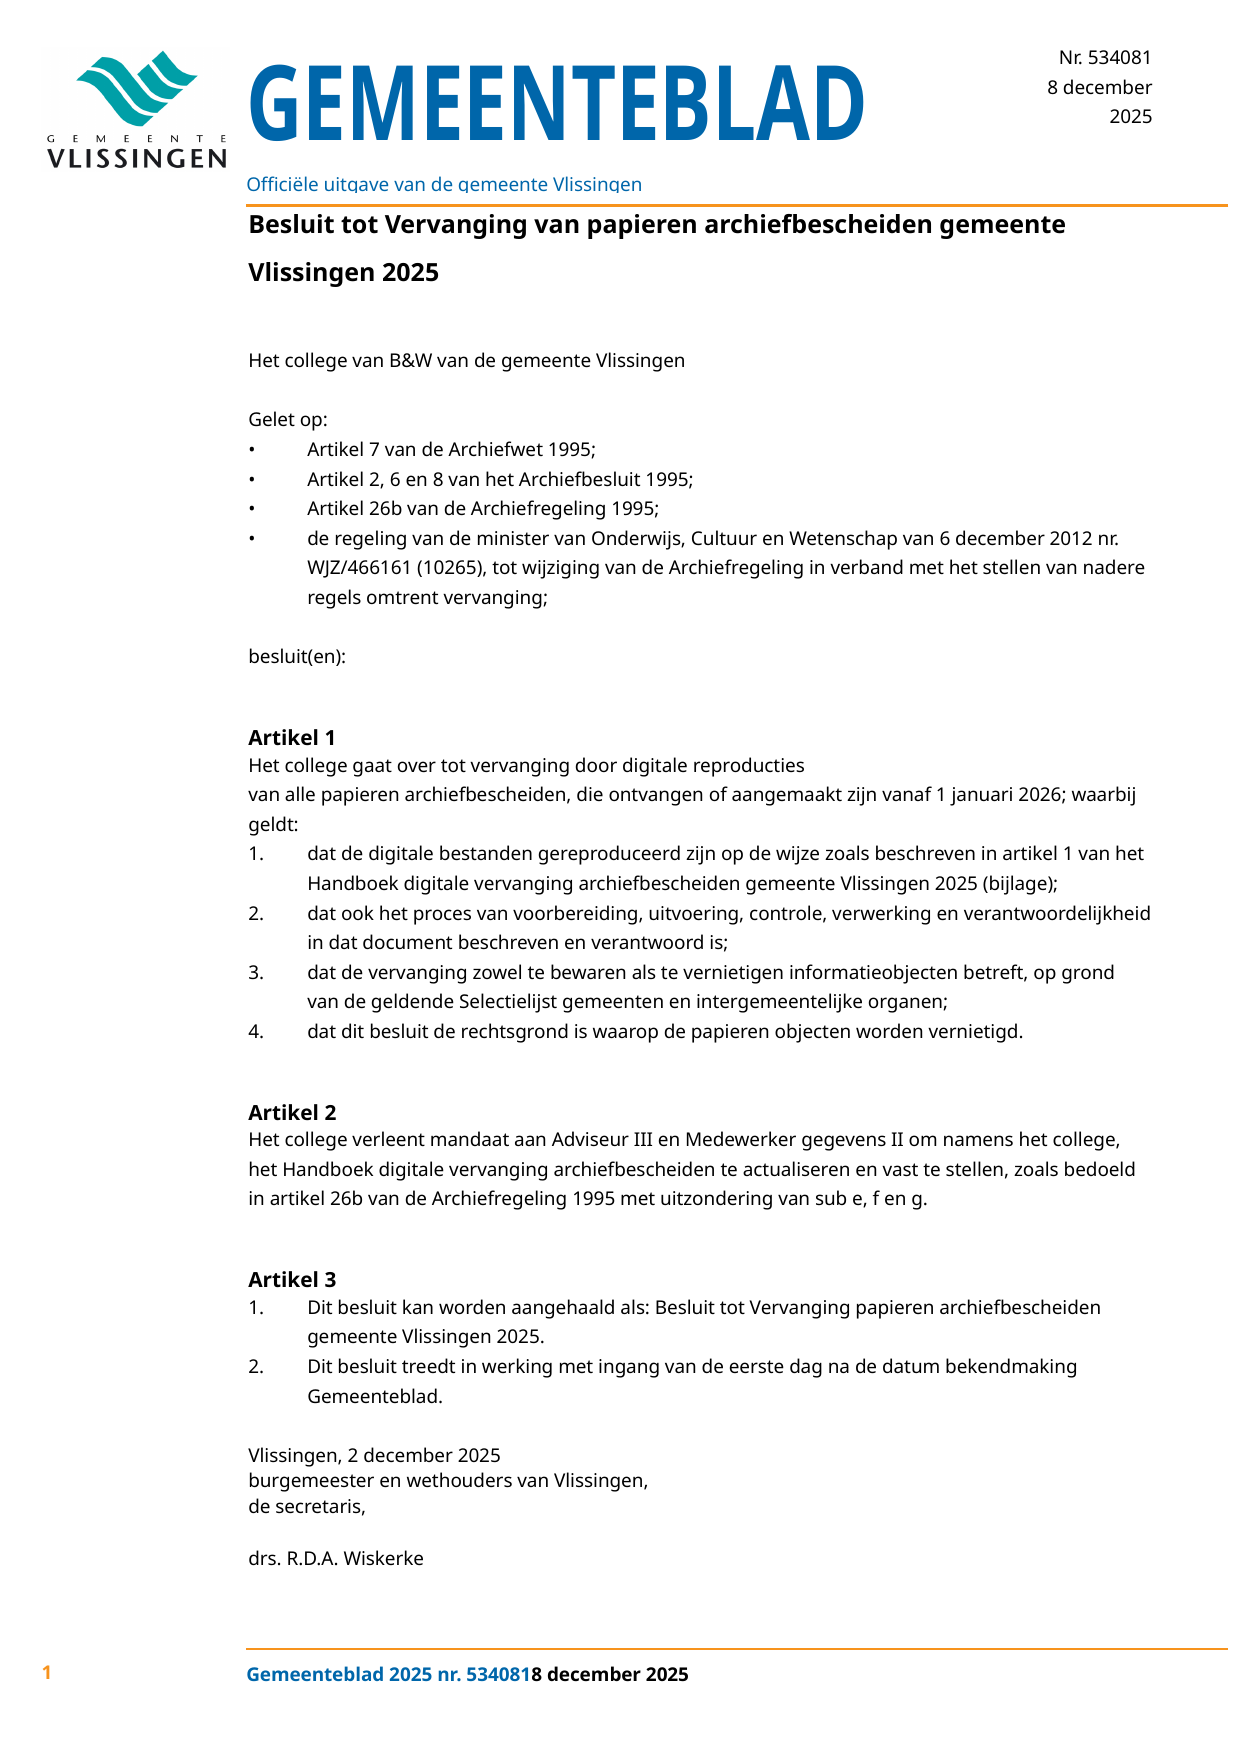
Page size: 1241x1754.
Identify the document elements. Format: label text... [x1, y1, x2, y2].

list Artikel 26b van de Archiefregeling 1995; [248, 495, 1152, 521]
text Artikel 3 [248, 1266, 1152, 1294]
text burgemeester en wethouders van Vlissingen, [248, 1468, 1152, 1493]
text Het college van B&W van de gemeente Vlissingen [248, 347, 1152, 373]
list Artikel 7 van de Archiefwet 1995; [248, 436, 1152, 462]
text besluit(en): [248, 643, 1152, 669]
text Besluit tot Vervanging van papieren archiefbescheiden gemeente Vlissingen 2025 [248, 207, 1152, 288]
list Artikel 2, 6 en 8 van het Archiefbesluit 1995; [248, 466, 1152, 492]
text Het college verleent mandaat aan Adviseur III en Medewerker gegevens II om namens het college, het Handboek digitale vervanging archiefbescheiden te actualiseren en vast te stellen, zoals bedoeld in artikel 26b van de Archiefregeling 1995 met uitzondering van sub e, f en g. [248, 1126, 1152, 1211]
text Vlissingen, 2 december 2025 [248, 1442, 1152, 1468]
list dat de digitale bestanden gereproduceerd zijn op de wijze zoals beschreven in artikel 1 van het Handboek digitale vervanging archiefbescheiden gemeente Vlissingen 2025 (bijlage); [248, 841, 1152, 896]
text Artikel 2 [248, 1098, 1152, 1126]
text Artikel 1 [248, 723, 1152, 752]
list dat dit besluit de rechtsgrond is waarop de papieren objecten worden vernietigd. [248, 1018, 1152, 1044]
picture [41, 47, 231, 172]
text Het college gaat over tot vervanging door digitale reproducties [248, 752, 1152, 777]
list dat de vervanging zowel te bewaren als te vernietigen informatieobjecten betreft, op grond van de geldende Selectielijst gemeenten en intergemeentelijke organen; [248, 959, 1152, 1014]
text de secretaris, [248, 1493, 1152, 1519]
list dat ook het proces van voorbereiding, uitvoering, controle, verwerking en verantwoordelijkheid in dat document beschreven en verantwoord is; [248, 900, 1152, 955]
text drs. R.D.A. Wiskerke [248, 1545, 1152, 1571]
list de regeling van de minister van Onderwijs, Cultuur en Wetenschap van 6 december 2012 nr. WJZ/466161 (10265), tot wijziging van de Archiefregeling in verband met het stellen van nadere regels omtrent vervanging; [248, 525, 1152, 610]
list Dit besluit kan worden aangehaald als: Besluit tot Vervanging papieren archiefbescheiden gemeente Vlissingen 2025. [248, 1294, 1152, 1349]
text van alle papieren archiefbescheiden, die ontvangen of aangemaakt zijn vanaf 1 januari 2026; waarbij geldt: [248, 781, 1152, 837]
text Gelet op: [248, 407, 1152, 432]
list Dit besluit treedt in werking met ingang van de eerste dag na de datum bekendmaking Gemeenteblad. [248, 1353, 1152, 1408]
